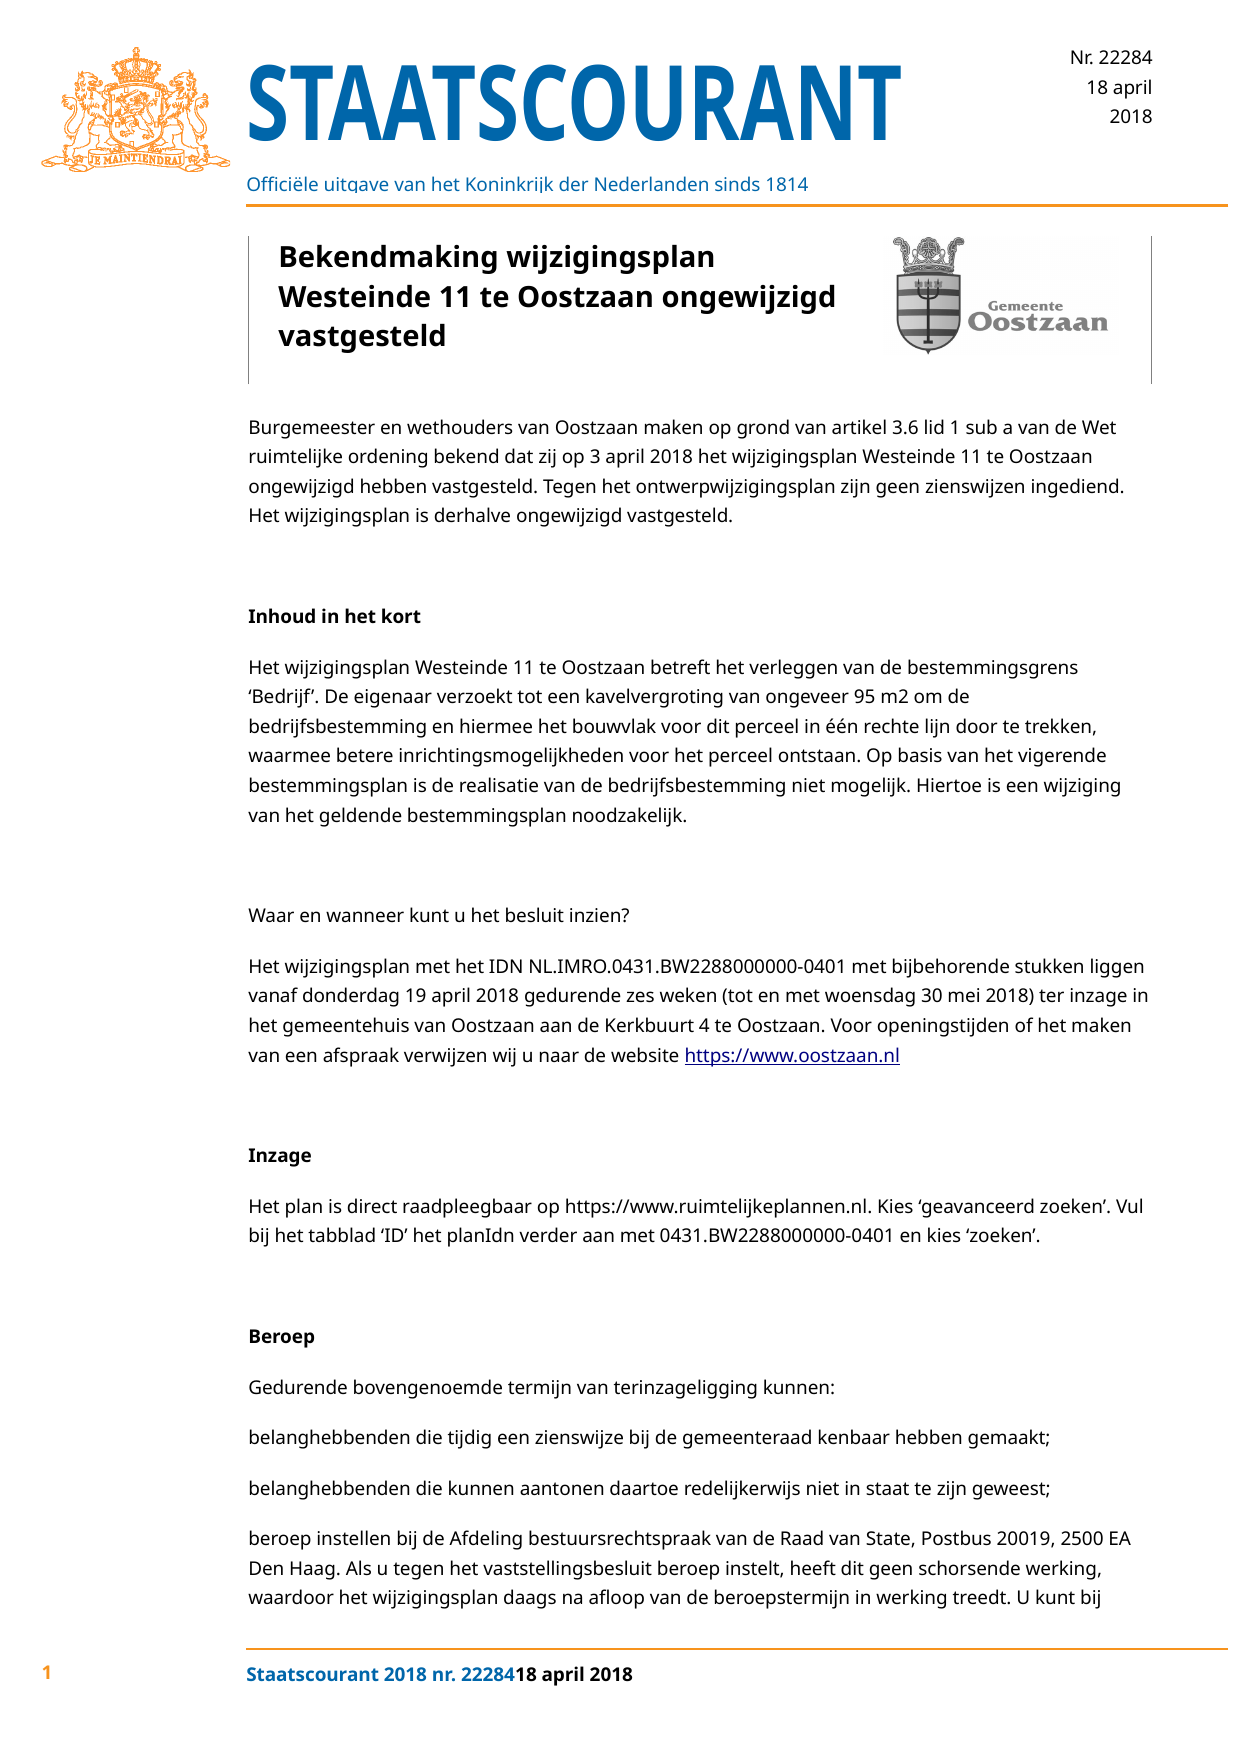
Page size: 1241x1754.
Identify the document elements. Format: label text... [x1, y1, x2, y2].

table_header [850, 236, 1151, 384]
text Inhoud in het kort [248, 603, 1152, 629]
text Het plan is direct raadpleegbaar op https://www.ruimtelijkeplannen.nl. Kies ‘geavanceerd zoeken’. Vul bij het tabblad ‘ID’ het planIdn verder aan met 0431.BW2288000000-0401 en kies ‘zoeken’. [248, 1193, 1152, 1248]
table_header Bekendmaking wijzigingsplan Westeinde 11 te Oostzaan ongewijzigd vastgesteld [249, 236, 850, 384]
text Beroep [248, 1323, 1152, 1349]
text Waar en wanneer kunt u het besluit inzien? [248, 903, 1152, 928]
picture [41, 47, 231, 172]
text belanghebbenden die kunnen aantonen daartoe redelijkerwijs niet in staat te zijn geweest; [248, 1475, 1152, 1501]
text Gedurende bovengenoemde termijn van terinzageligging kunnen: [248, 1374, 1152, 1400]
picture [882, 236, 1119, 355]
text Het wijzigingsplan Westeinde 11 te Oostzaan betreft het verleggen van de bestemmingsgrens ‘Bedrijf’. De eigenaar verzoekt tot een kavelvergroting van ongeveer 95 m2 om de bedrijfsbestemming en hiermee het bouwvlak voor dit perceel in één rechte lijn door te trekken, waarmee betere inrichtingsmogelijkheden voor het perceel ontstaan. Op basis van het vigerende bestemmingsplan is de realisatie van de bedrijfsbestemming niet mogelijk. Hiertoe is een wijziging van het geldende bestemmingsplan noodzakelijk. [248, 654, 1152, 828]
text Het wijzigingsplan met het IDN NL.IMRO.0431.BW2288000000-0401 met bijbehorende stukken liggen vanaf donderdag 19 april 2018 gedurende zes weken (tot en met woensdag 30 mei 2018) ter inzage in het gemeentehuis van Oostzaan aan de Kerkbuurt 4 te Oostzaan. Voor openingstijden of het maken van een afspraak verwijzen wij u naar de website https://www.oostzaan.nl [248, 953, 1152, 1068]
text beroep instellen bij de Afdeling bestuursrechtspraak van de Raad van State, Postbus 20019, 2500 EA Den Haag. Als u tegen het vaststellingsbesluit beroep instelt, heeft dit geen schorsende werking, waardoor het wijzigingsplan daags na afloop van de beroepstermijn in werking treedt. U kunt bij [248, 1525, 1152, 1610]
text belanghebbenden die tijdig een zienswijze bij de gemeenteraad kenbaar hebben gemaakt; [248, 1424, 1152, 1450]
text Inzage [248, 1143, 1152, 1168]
text Burgemeester en wethouders van Oostzaan maken op grond van artikel 3.6 lid 1 sub a van de Wet ruimtelijke ordening bekend dat zij op 3 april 2018 het wijzigingsplan Westeinde 11 te Oostzaan ongewijzigd hebben vastgesteld. Tegen het ontwerpwijzigingsplan zijn geen zienswijzen ingediend. Het wijzigingsplan is derhalve ongewijzigd vastgesteld. [248, 414, 1152, 528]
